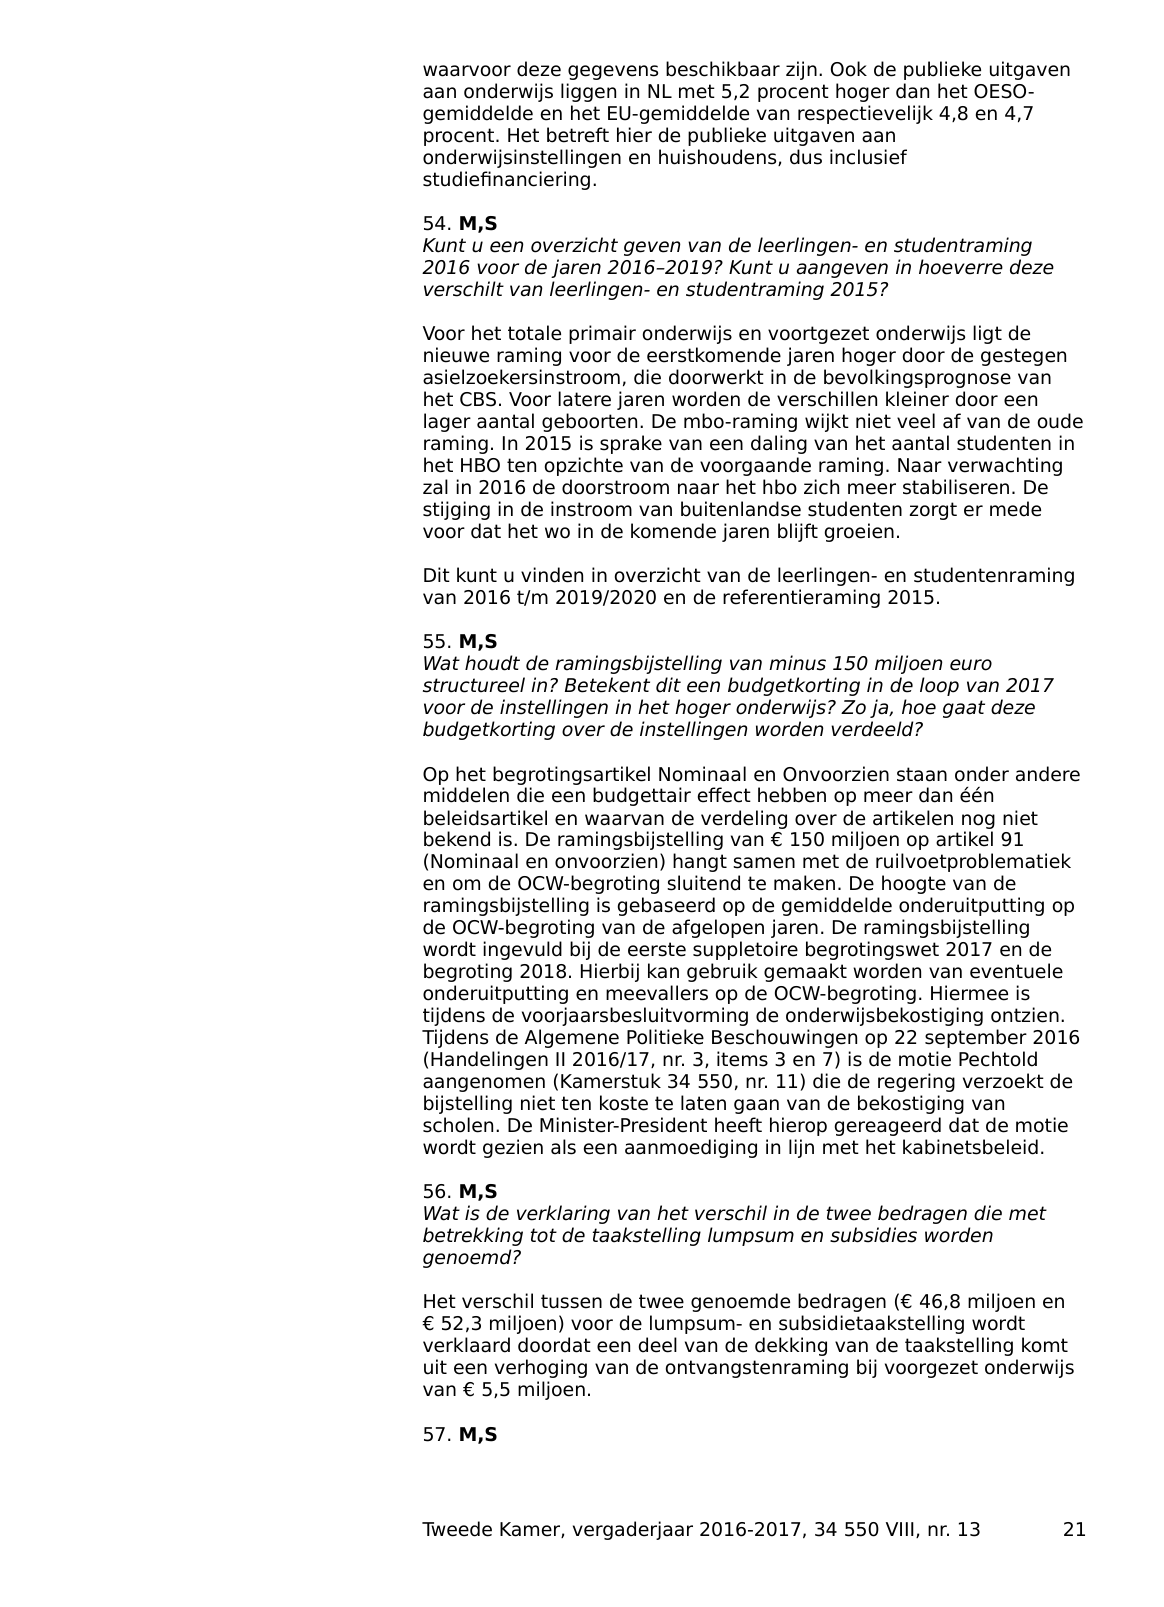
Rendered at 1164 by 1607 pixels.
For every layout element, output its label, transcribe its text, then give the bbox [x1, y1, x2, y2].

text Het verschil tussen de twee genoemde bedragen (€ 46,8 miljoen en € 52,3 miljoen) voor de lumpsum- en subsidietaakstelling wordt verklaard doordat een deel van de dekking van de taakstelling komt uit een verhoging van de ontvangstenraming bij voorgezet onderwijs van € 5,5 miljoen. [422, 1291, 1087, 1401]
text Op het begrotingsartikel Nominaal en Onvoorzien staan onder andere middelen die een budgettair effect hebben op meer dan één beleidsartikel en waarvan de verdeling over de artikelen nog niet bekend is. De ramingsbijstelling van € 150 miljoen op artikel 91 (Nominaal en onvoorzien) hangt samen met de ruilvoetproblematiek en om de OCW-begroting sluitend te maken. De hoogte van de ramingsbijstelling is gebaseerd op de gemiddelde onderuitputting op de OCW-begroting van de afgelopen jaren. De ramingsbijstelling wordt ingevuld bij de eerste suppletoire begrotingswet 2017 en de begroting 2018. Hierbij kan gebruik gemaakt worden van eventuele onderuitputting en meevallers op de OCW-begroting. Hiermee is tijdens de voorjaarsbesluitvorming de onderwijsbekostiging ontzien. Tijdens de Algemene Politieke Beschouwingen op 22 september 2016 (Handelingen II 2016/17, nr. 3, items 3 en 7) is de motie Pechtold aangenomen (Kamerstuk 34 550, nr. 11) die de regering verzoekt de bijstelling niet ten koste te laten gaan van de bekostiging van scholen. De Minister-President heeft hierop gereageerd dat de motie wordt gezien als een aanmoediging in lijn met het kabinetsbeleid. [422, 763, 1087, 1159]
text waarvoor deze gegevens beschikbaar zijn. Ook de publieke uitgaven aan onderwijs liggen in NL met 5,2 procent hoger dan het OESO-gemiddelde en het EU-gemiddelde van respectievelijk 4,8 en 4,7 procent. Het betreft hier de publieke uitgaven aan onderwijsinstellingen en huishoudens, dus inclusief studiefinanciering. [422, 59, 1087, 191]
text Wat is de verklaring van het verschil in de twee bedragen die met betrekking tot de taakstelling lumpsum en subsidies worden genoemd? [422, 1203, 1087, 1269]
text 54. M,S [422, 213, 1087, 235]
text 55. M,S [422, 631, 1087, 653]
text Dit kunt u vinden in overzicht van de leerlingen- en studentenraming van 2016 t/m 2019/2020 en de referentieraming 2015. [422, 565, 1087, 609]
text 56. M,S [422, 1181, 1087, 1203]
text Kunt u een overzicht geven van de leerlingen- en studentraming 2016 voor de jaren 2016–2019? Kunt u aangeven in hoeverre deze verschilt van leerlingen- en studentraming 2015? [422, 235, 1087, 301]
text 57. M,S [422, 1423, 1087, 1445]
text Wat houdt de ramingsbijstelling van minus 150 miljoen euro structureel in? Betekent dit een budgetkorting in de loop van 2017 voor de instellingen in het hoger onderwijs? Zo ja, hoe gaat deze budgetkorting over de instellingen worden verdeeld? [422, 653, 1087, 741]
text Voor het totale primair onderwijs en voortgezet onderwijs ligt de nieuwe raming voor de eerstkomende jaren hoger door de gestegen asielzoekersinstroom, die doorwerkt in de bevolkingsprognose van het CBS. Voor latere jaren worden de verschillen kleiner door een lager aantal geboorten. De mbo-raming wijkt niet veel af van de oude raming. In 2015 is sprake van een daling van het aantal studenten in het HBO ten opzichte van de voorgaande raming. Naar verwachting zal in 2016 de doorstroom naar het hbo zich meer stabiliseren. De stijging in de instroom van buitenlandse studenten zorgt er mede voor dat het wo in de komende jaren blijft groeien. [422, 323, 1087, 543]
